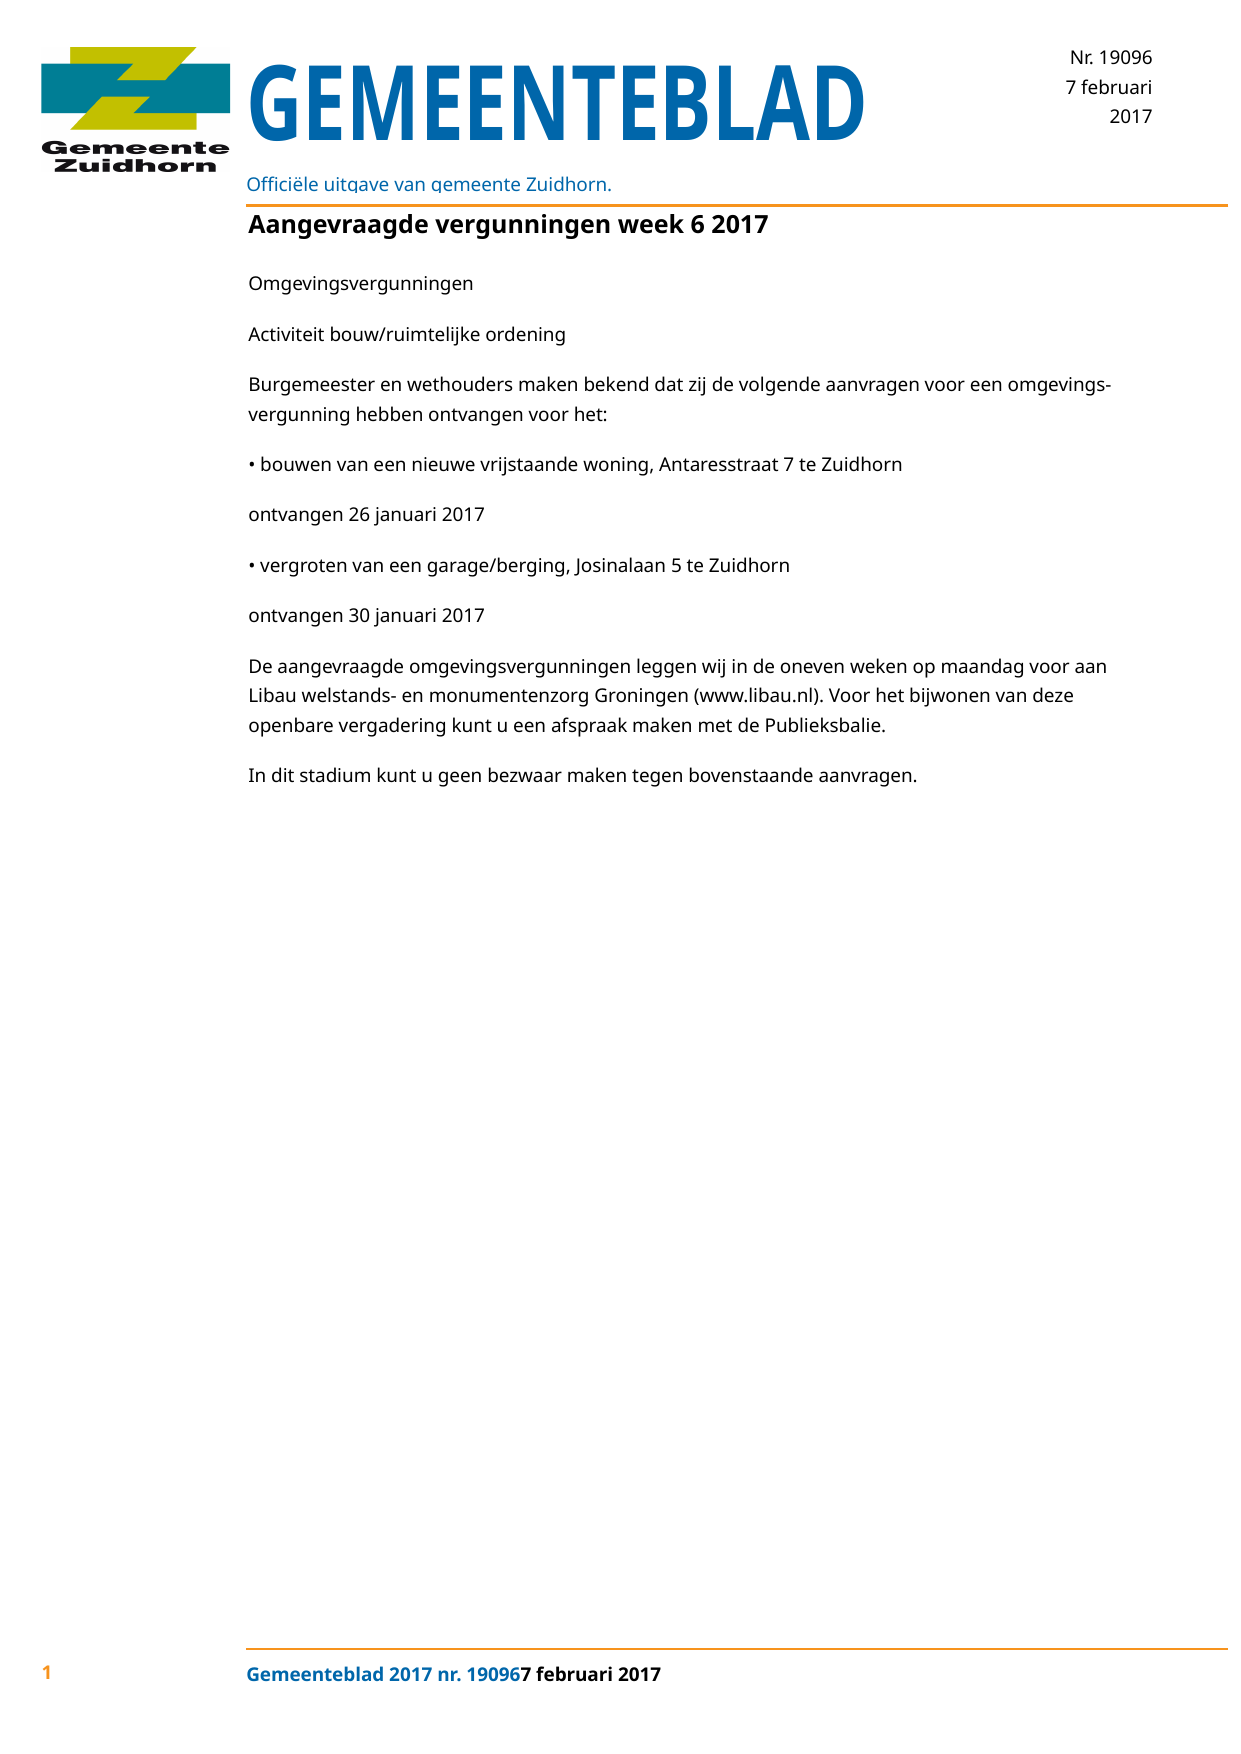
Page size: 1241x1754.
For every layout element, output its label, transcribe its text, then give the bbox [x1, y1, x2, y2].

text In dit stadium kunt u geen bezwaar maken tegen bovenstaande aanvragen. [248, 762, 1152, 788]
text ontvangen 26 januari 2017 [248, 502, 1152, 527]
text ontvangen 30 januari 2017 [248, 602, 1152, 628]
picture [41, 47, 231, 172]
text Aangevraagde vergunningen week 6 2017 [248, 207, 1152, 241]
text • bouwen van een nieuwe vrijstaande woning, Antaresstraat 7 te Zuidhorn [248, 451, 1152, 477]
text De aangevraagde omgevingsvergunningen leggen wij in de oneven weken op maandag voor aan Libau welstands- en monumentenzorg Groningen (www.libau.nl). Voor het bijwonen van deze openbare vergadering kunt u een afspraak maken met de Publieksbalie. [248, 653, 1152, 738]
text Burgemeester en wethouders maken bekend dat zij de volgende aanvragen voor een omgevings-vergunning hebben ontvangen voor het: [248, 371, 1152, 426]
text Activiteit bouw/ruimtelijke ordening [248, 321, 1152, 346]
text • vergroten van een garage/berging, Josinalaan 5 te Zuidhorn [248, 552, 1152, 578]
text Omgevingsvergunningen [248, 270, 1152, 296]
